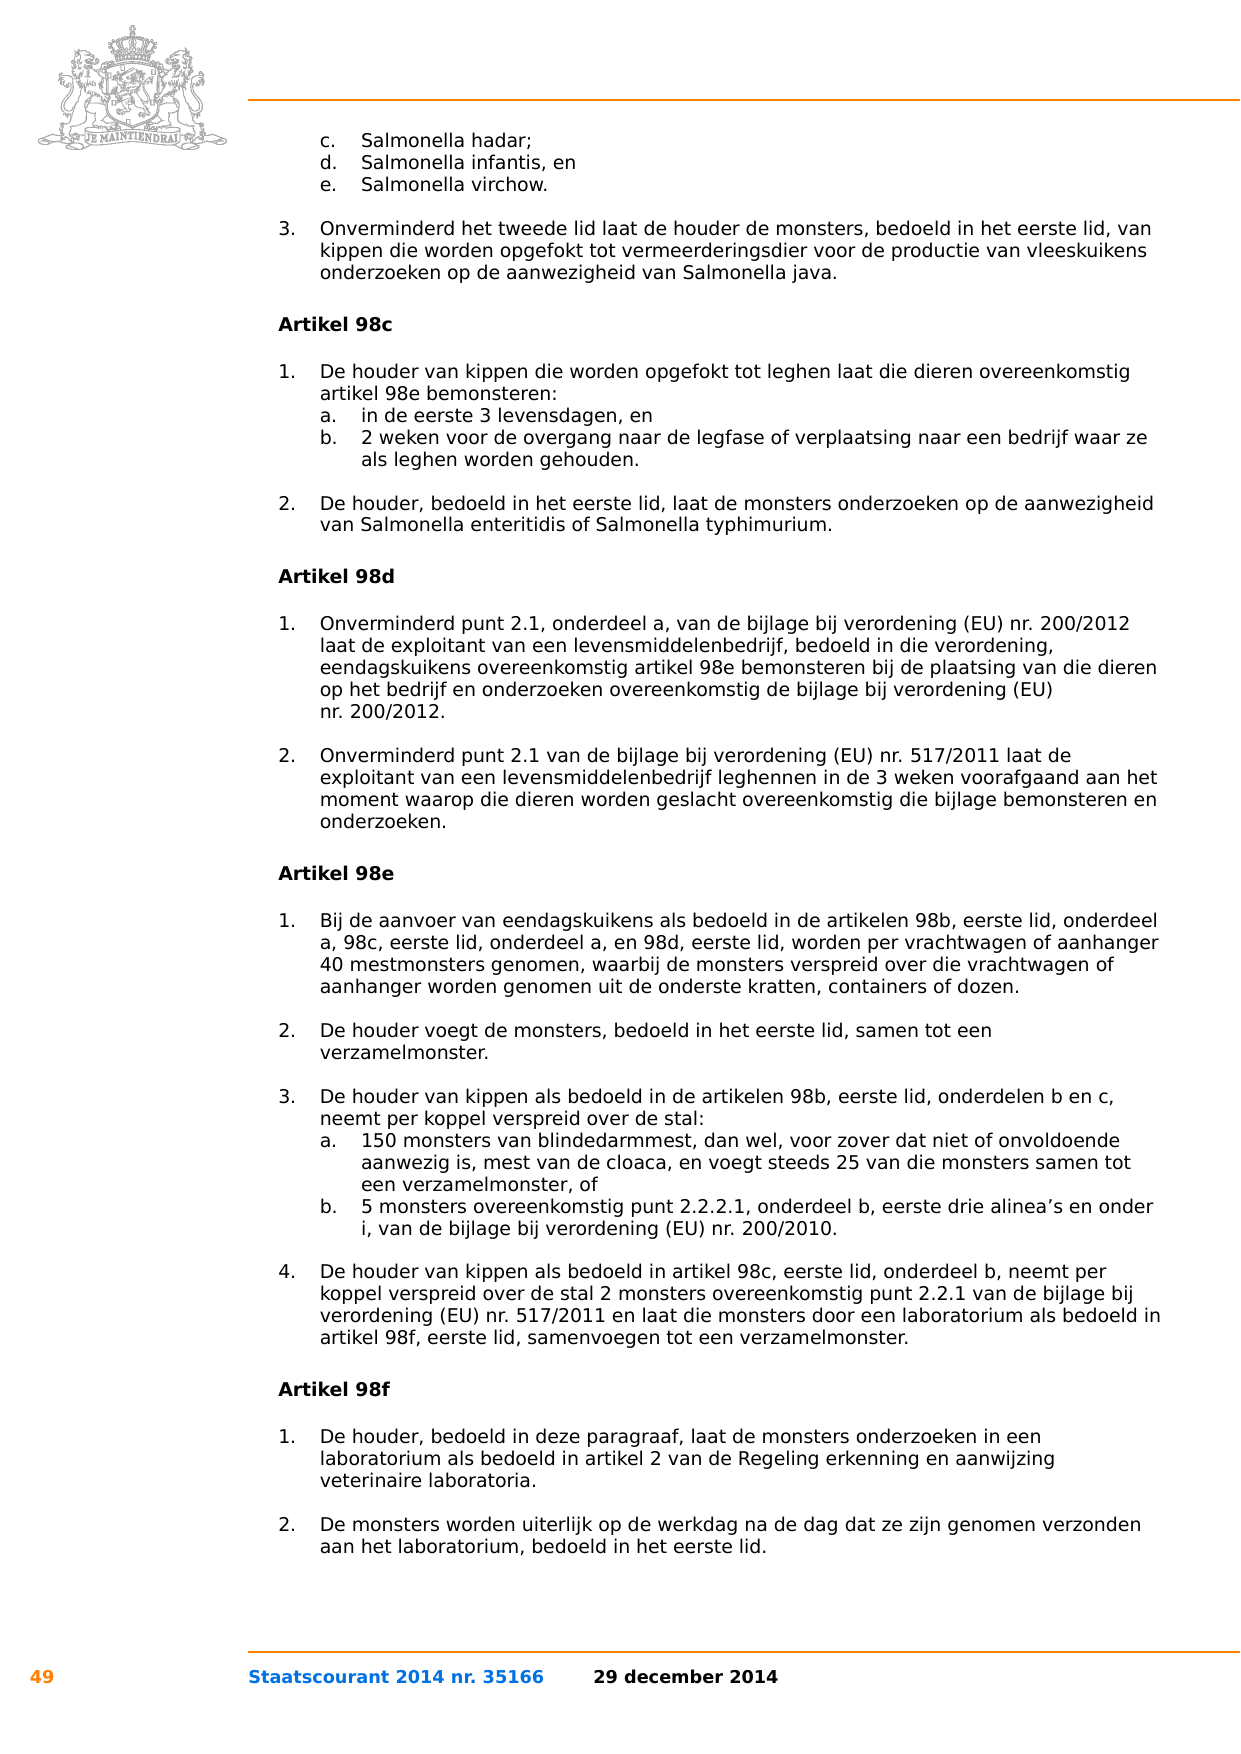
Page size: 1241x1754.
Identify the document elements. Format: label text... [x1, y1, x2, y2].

text b. 5 monsters overeenkomstig punt 2.2.2.1, onderdeel b, eerste drie alinea’s en onder i, van de bijlage bij verordening (EU) nr. 200/2010. [319, 1196, 1163, 1239]
text a. 150 monsters van blindedarmmest, dan wel, voor zover dat niet of onvoldoende aanwezig is, mest van de cloaca, en voegt steeds 25 van die monsters samen tot een verzamelmonster, of [319, 1129, 1163, 1196]
text 1. De houder, bedoeld in deze paragraaf, laat de monsters onderzoeken in een laboratorium als bedoeld in artikel 2 van de Regeling erkenning en aanwijzing veterinaire laboratoria. [278, 1426, 1163, 1492]
picture [38, 25, 227, 150]
text 3. Onverminderd het tweede lid laat de houder de monsters, bedoeld in het eerste lid, van kippen die worden opgefokt tot vermeerderingsdier voor de productie van vleeskuikens onderzoeken op de aanwezigheid van Salmonella java. [278, 218, 1163, 284]
text a. in de eerste 3 levensdagen, en [319, 404, 1163, 427]
text c. Salmonella hadar; [319, 130, 1163, 152]
subtitle Artikel 98e [278, 863, 1163, 885]
subtitle Artikel 98f [278, 1379, 1163, 1401]
text 1. Bij de aanvoer van eendagskuikens als bedoeld in de artikelen 98b, eerste lid, onderdeel a, 98c, eerste lid, onderdeel a, en 98d, eerste lid, worden per vrachtwagen of aanhanger 40 mestmonsters genomen, waarbij de monsters verspreid over die vrachtwagen of aanhanger worden genomen uit de onderste kratten, containers of dozen. [278, 910, 1163, 998]
text 1. De houder van kippen die worden opgefokt tot leghen laat die dieren overeenkomstig artikel 98e bemonsteren: [278, 361, 1163, 404]
text 1. Onverminderd punt 2.1, onderdeel a, van de bijlage bij verordening (EU) nr. 200/2012 laat de exploitant van een levensmiddelenbedrijf, bedoeld in die verordening, eendagskuikens overeenkomstig artikel 98e bemonsteren bij de plaatsing van die dieren op het bedrijf en onderzoeken overeenkomstig de bijlage bij verordening (EU) nr. 200/2012. [278, 613, 1163, 723]
text 2. De houder, bedoeld in het eerste lid, laat de monsters onderzoeken op de aanwezigheid van Salmonella enteritidis of Salmonella typhimurium. [278, 492, 1163, 536]
text 3. De houder van kippen als bedoeld in de artikelen 98b, eerste lid, onderdelen b en c, neemt per koppel verspreid over de stal: [278, 1086, 1163, 1129]
text d. Salmonella infantis, en [319, 152, 1163, 174]
subtitle Artikel 98d [278, 566, 1163, 588]
subtitle Artikel 98c [278, 314, 1163, 336]
text 4. De houder van kippen als bedoeld in artikel 98c, eerste lid, onderdeel b, neemt per koppel verspreid over de stal 2 monsters overeenkomstig punt 2.2.1 van de bijlage bij verordening (EU) nr. 517/2011 en laat die monsters door een laboratorium als bedoeld in artikel 98f, eerste lid, samenvoegen tot een verzamelmonster. [278, 1261, 1163, 1349]
text 2. Onverminderd punt 2.1 van de bijlage bij verordening (EU) nr. 517/2011 laat de exploitant van een levensmiddelenbedrijf leghennen in de 3 weken voorafgaand aan het moment waarop die dieren worden geslacht overeenkomstig die bijlage bemonsteren en onderzoeken. [278, 745, 1163, 833]
text b. 2 weken voor de overgang naar de legfase of verplaatsing naar een bedrijf waar ze als leghen worden gehouden. [319, 427, 1163, 471]
text 2. De houder voegt de monsters, bedoeld in het eerste lid, samen tot een verzamelmonster. [278, 1020, 1163, 1064]
text e. Salmonella virchow. [319, 174, 1163, 196]
text 2. De monsters worden uiterlijk op de werkdag na de dag dat ze zijn genomen verzonden aan het laboratorium, bedoeld in het eerste lid. [278, 1514, 1163, 1558]
